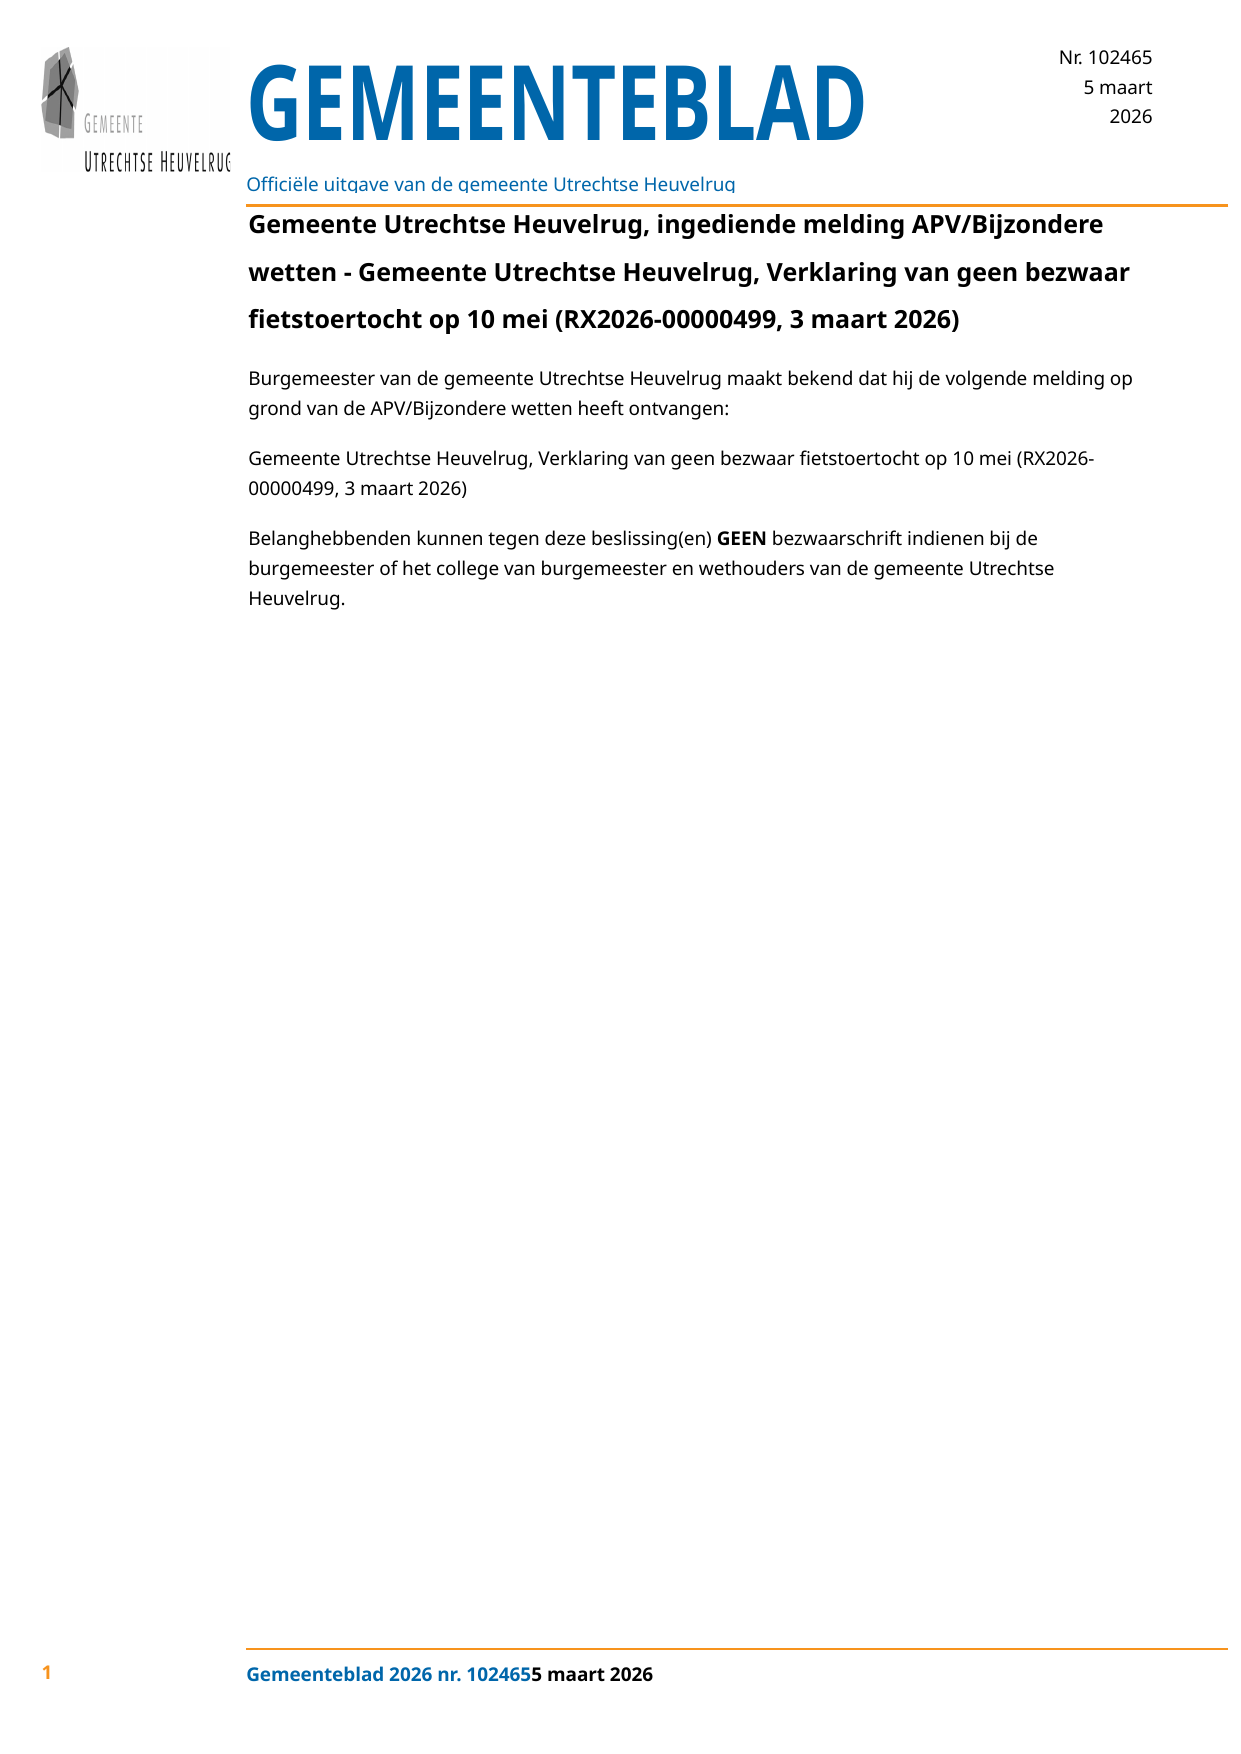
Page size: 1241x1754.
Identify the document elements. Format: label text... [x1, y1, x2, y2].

text Gemeente Utrechtse Heuvelrug, ingediende melding APV/Bijzondere wetten - Gemeente Utrechtse Heuvelrug, Verklaring van geen bezwaar fietstoertocht op 10 mei (RX2026-00000499, 3 maart 2026) [248, 207, 1152, 336]
picture [41, 47, 231, 172]
text Gemeente Utrechtse Heuvelrug, Verklaring van geen bezwaar fietstoertocht op 10 mei (RX2026-00000499, 3 maart 2026) [248, 446, 1152, 501]
text Belanghebbenden kunnen tegen deze beslissing(en) GEEN bezwaarschrift indienen bij de burgemeester of het college van burgemeester en wethouders van de gemeente Utrechtse Heuvelrug. [248, 526, 1152, 610]
text Burgemeester van de gemeente Utrechtse Heuvelrug maakt bekend dat hij de volgende melding op grond van de APV/Bijzondere wetten heeft ontvangen: [248, 366, 1152, 421]
